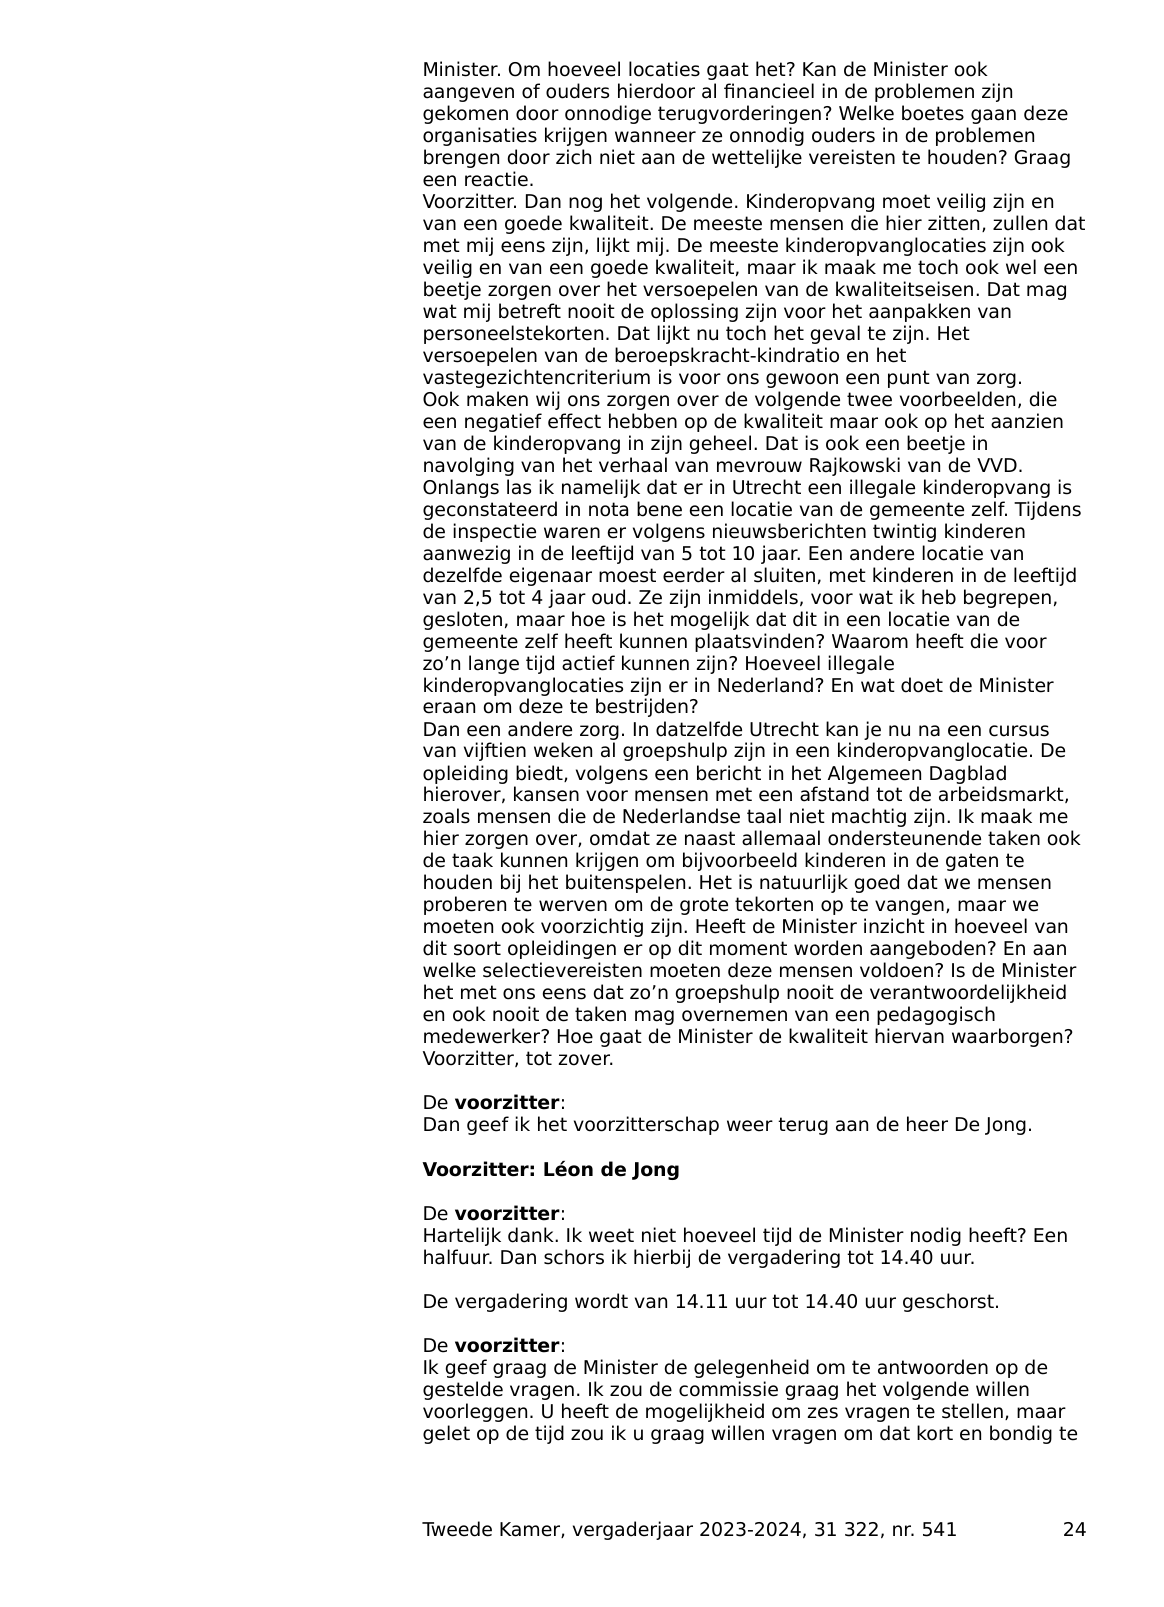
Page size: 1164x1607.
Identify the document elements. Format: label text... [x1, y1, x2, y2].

text De voorzitter: [422, 1203, 1087, 1224]
text Dan geef ik het voorzitterschap weer terug aan de heer De Jong. [422, 1114, 1087, 1136]
text De vergadering wordt van 14.11 uur tot 14.40 uur geschorst. [422, 1291, 1087, 1313]
text Minister. Om hoeveel locaties gaat het? Kan de Minister ook aangeven of ouders hierdoor al financieel in de problemen zijn gekomen door onnodige terugvorderingen? Welke boetes gaan deze organisaties krijgen wanneer ze onnodig ouders in de problemen brengen door zich niet aan de wettelijke vereisten te houden? Graag een reactie. [422, 59, 1087, 191]
text De voorzitter: [422, 1092, 1087, 1114]
text Voorzitter, tot zover. [422, 1048, 1087, 1070]
text Ook maken wij ons zorgen over de volgende twee voorbeelden, die een negatief effect hebben op de kwaliteit maar ook op het aanzien van de kinderopvang in zijn geheel. Dat is ook een beetje in navolging van het verhaal van mevrouw Rajkowski van de VVD. Onlangs las ik namelijk dat er in Utrecht een illegale kinderopvang is geconstateerd in nota bene een locatie van de gemeente zelf. Tijdens de inspectie waren er volgens nieuwsberichten twintig kinderen aanwezig in de leeftijd van 5 tot 10 jaar. Een andere locatie van dezelfde eigenaar moest eerder al sluiten, met kinderen in de leeftijd van 2,5 tot 4 jaar oud. Ze zijn inmiddels, voor wat ik heb begrepen, gesloten, maar hoe is het mogelijk dat dit in een locatie van de gemeente zelf heeft kunnen plaatsvinden? Waarom heeft die voor zo’n lange tijd actief kunnen zijn? Hoeveel illegale kinderopvanglocaties zijn er in Nederland? En wat doet de Minister eraan om deze te bestrijden? [422, 389, 1087, 718]
subtitle Voorzitter: Léon de Jong [422, 1158, 1087, 1180]
text Dan een andere zorg. In datzelfde Utrecht kan je nu na een cursus van vijftien weken al groepshulp zijn in een kinderopvanglocatie. De opleiding biedt, volgens een bericht in het Algemeen Dagblad hierover, kansen voor mensen met een afstand tot de arbeidsmarkt, zoals mensen die de Nederlandse taal niet machtig zijn. Ik maak me hier zorgen over, omdat ze naast allemaal ondersteunende taken ook de taak kunnen krijgen om bijvoorbeeld kinderen in de gaten te houden bij het buitenspelen. Het is natuurlijk goed dat we mensen proberen te werven om de grote tekorten op te vangen, maar we moeten ook voorzichtig zijn. Heeft de Minister inzicht in hoeveel van dit soort opleidingen er op dit moment worden aangeboden? En aan welke selectievereisten moeten deze mensen voldoen? Is de Minister het met ons eens dat zo’n groepshulp nooit de verantwoordelijkheid en ook nooit de taken mag overnemen van een pedagogisch medewerker? Hoe gaat de Minister de kwaliteit hiervan waarborgen? [422, 718, 1087, 1048]
text Hartelijk dank. Ik weet niet hoeveel tijd de Minister nodig heeft? Een halfuur. Dan schors ik hierbij de vergadering tot 14.40 uur. [422, 1224, 1087, 1268]
text Ik geef graag de Minister de gelegenheid om te antwoorden op de gestelde vragen. Ik zou de commissie graag het volgende willen voorleggen. U heeft de mogelijkheid om zes vragen te stellen, maar gelet op de tijd zou ik u graag willen vragen om dat kort en bondig te [422, 1357, 1087, 1445]
text De voorzitter: [422, 1335, 1087, 1357]
text Voorzitter. Dan nog het volgende. Kinderopvang moet veilig zijn en van een goede kwaliteit. De meeste mensen die hier zitten, zullen dat met mij eens zijn, lijkt mij. De meeste kinderopvanglocaties zijn ook veilig en van een goede kwaliteit, maar ik maak me toch ook wel een beetje zorgen over het versoepelen van de kwaliteitseisen. Dat mag wat mij betreft nooit de oplossing zijn voor het aanpakken van personeelstekorten. Dat lijkt nu toch het geval te zijn. Het versoepelen van de beroepskracht-kindratio en het vastegezichtencriterium is voor ons gewoon een punt van zorg. [422, 191, 1087, 389]
